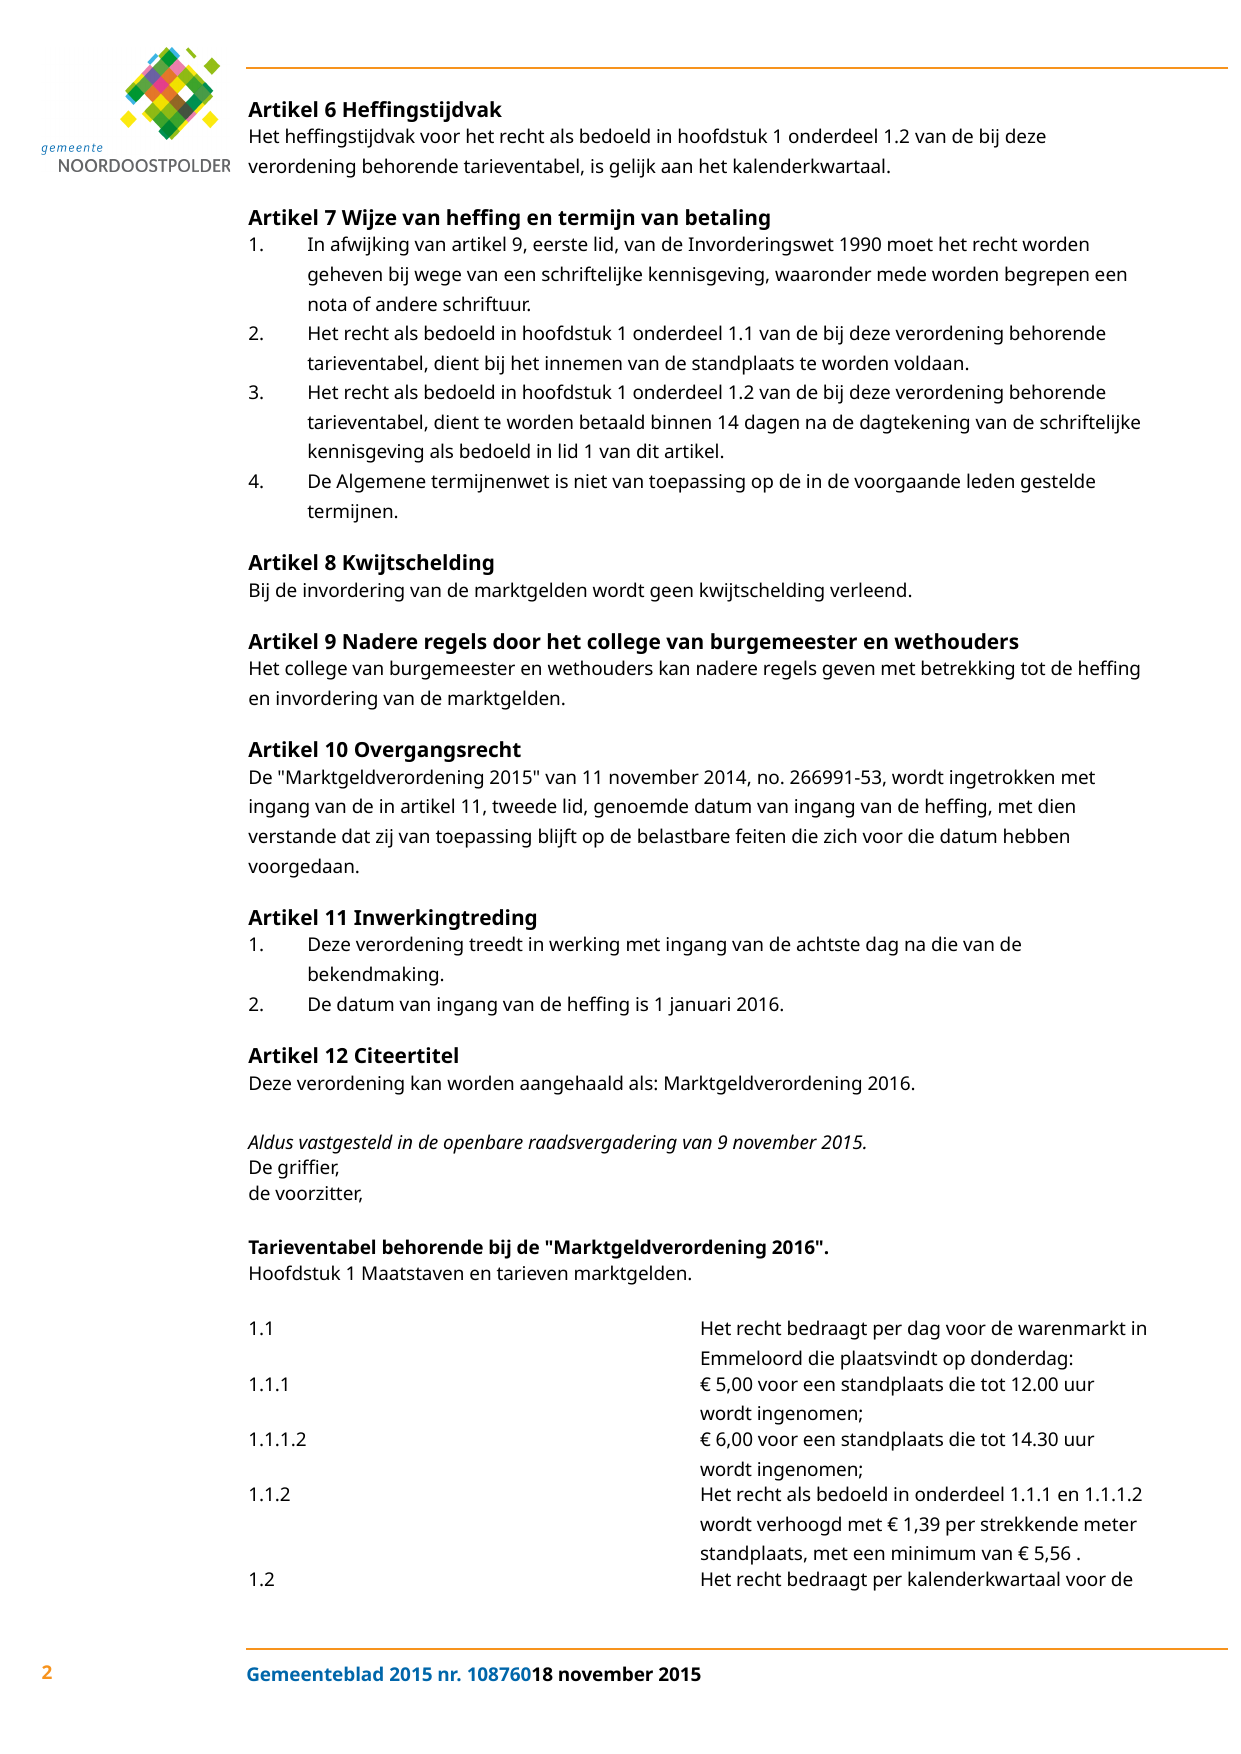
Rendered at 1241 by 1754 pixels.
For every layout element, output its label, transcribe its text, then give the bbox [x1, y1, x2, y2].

text Deze verordening kan worden aangehaald als: Marktgeldverordening 2016. [248, 1070, 1152, 1095]
text Aldus vastgesteld in de openbare raadsvergadering van 9 november 2015. [248, 1129, 1152, 1154]
picture [41, 47, 231, 172]
text Artikel 11 Inwerkingtreding [248, 903, 1152, 932]
table_cell 1.1.1.2 [248, 1426, 700, 1481]
list De Algemene termijnenwet is niet van toepassing op de in de voorgaande leden gestelde termijnen. [248, 468, 1152, 524]
text Artikel 9 Nadere regels door het college van burgemeester en wethouders [248, 627, 1152, 656]
text Bij de invordering van de marktgelden wordt geen kwijtschelding verleend. [248, 577, 1152, 602]
text De "Marktgeldverordening 2015" van 11 november 2014, no. 266991-53, wordt ingetrokken met ingang van de in artikel 11, tweede lid, genoemde datum van ingang van de heffing, met dien verstande dat zij van toepassing blijft op de belastbare feiten die zich voor die datum hebben voorgedaan. [248, 764, 1152, 878]
table_cell Het recht bedraagt per kalenderkwartaal voor de [700, 1566, 1152, 1592]
text Artikel 10 Overgangsrecht [248, 736, 1152, 764]
table_header Het recht bedraagt per dag voor de warenmarkt in Emmeloord die plaatsvindt op donderdag: [700, 1316, 1152, 1371]
text Artikel 6 Heffingstijdvak [248, 95, 1152, 123]
table_cell 1.1.1 [248, 1371, 700, 1426]
list Deze verordening treedt in werking met ingang van de achtste dag na die van de bekendmaking. [248, 932, 1152, 987]
table_cell € 5,00 voor een standplaats die tot 12.00 uur wordt ingenomen; [700, 1371, 1152, 1426]
list In afwijking van artikel 9, eerste lid, van de Invorderingswet 1990 moet het recht worden geheven bij wege van een schriftelijke kennisgeving, waaronder mede worden begrepen een nota of andere schriftuur. [248, 232, 1152, 317]
text De griffier, [248, 1154, 1152, 1180]
text Het college van burgemeester en wethouders kan nadere regels geven met betrekking tot de heffing en invordering van de marktgelden. [248, 656, 1152, 711]
text Artikel 7 Wijze van heffing en termijn van betaling [248, 203, 1152, 232]
list De datum van ingang van de heffing is 1 januari 2016. [248, 991, 1152, 1017]
text Tarieventabel behorende bij de "Marktgeldverordening 2016". [248, 1232, 1152, 1260]
list Het recht als bedoeld in hoofdstuk 1 onderdeel 1.2 van de bij deze verordening behorende tarieventabel, dient te worden betaald binnen 14 dagen na de dagtekening van de schriftelijke kennisgeving als bedoeld in lid 1 van dit artikel. [248, 379, 1152, 464]
table_cell € 6,00 voor een standplaats die tot 14.30 uur wordt ingenomen; [700, 1426, 1152, 1481]
list Het recht als bedoeld in hoofdstuk 1 onderdeel 1.1 van de bij deze verordening behorende tarieventabel, dient bij het innemen van de standplaats te worden voldaan. [248, 320, 1152, 376]
text Het heffingstijdvak voor het recht als bedoeld in hoofdstuk 1 onderdeel 1.2 van de bij deze verordening behorende tarieventabel, is gelijk aan het kalenderkwartaal. [248, 123, 1152, 178]
table_cell 1.1.2 [248, 1481, 700, 1566]
text Hoofdstuk 1 Maatstaven en tarieven marktgelden. [248, 1260, 1152, 1286]
table_cell 1.2 [248, 1566, 700, 1592]
table_header 1.1 [248, 1316, 700, 1371]
text Artikel 8 Kwijtschelding [248, 548, 1152, 577]
table_cell Het recht als bedoeld in onderdeel 1.1.1 en 1.1.1.2 wordt verhoogd met € 1,39 per strekkende meter standplaats, met een minimum van € 5,56 . [700, 1481, 1152, 1566]
text de voorzitter, [248, 1180, 1152, 1206]
text Artikel 12 Citeertitel [248, 1041, 1152, 1070]
